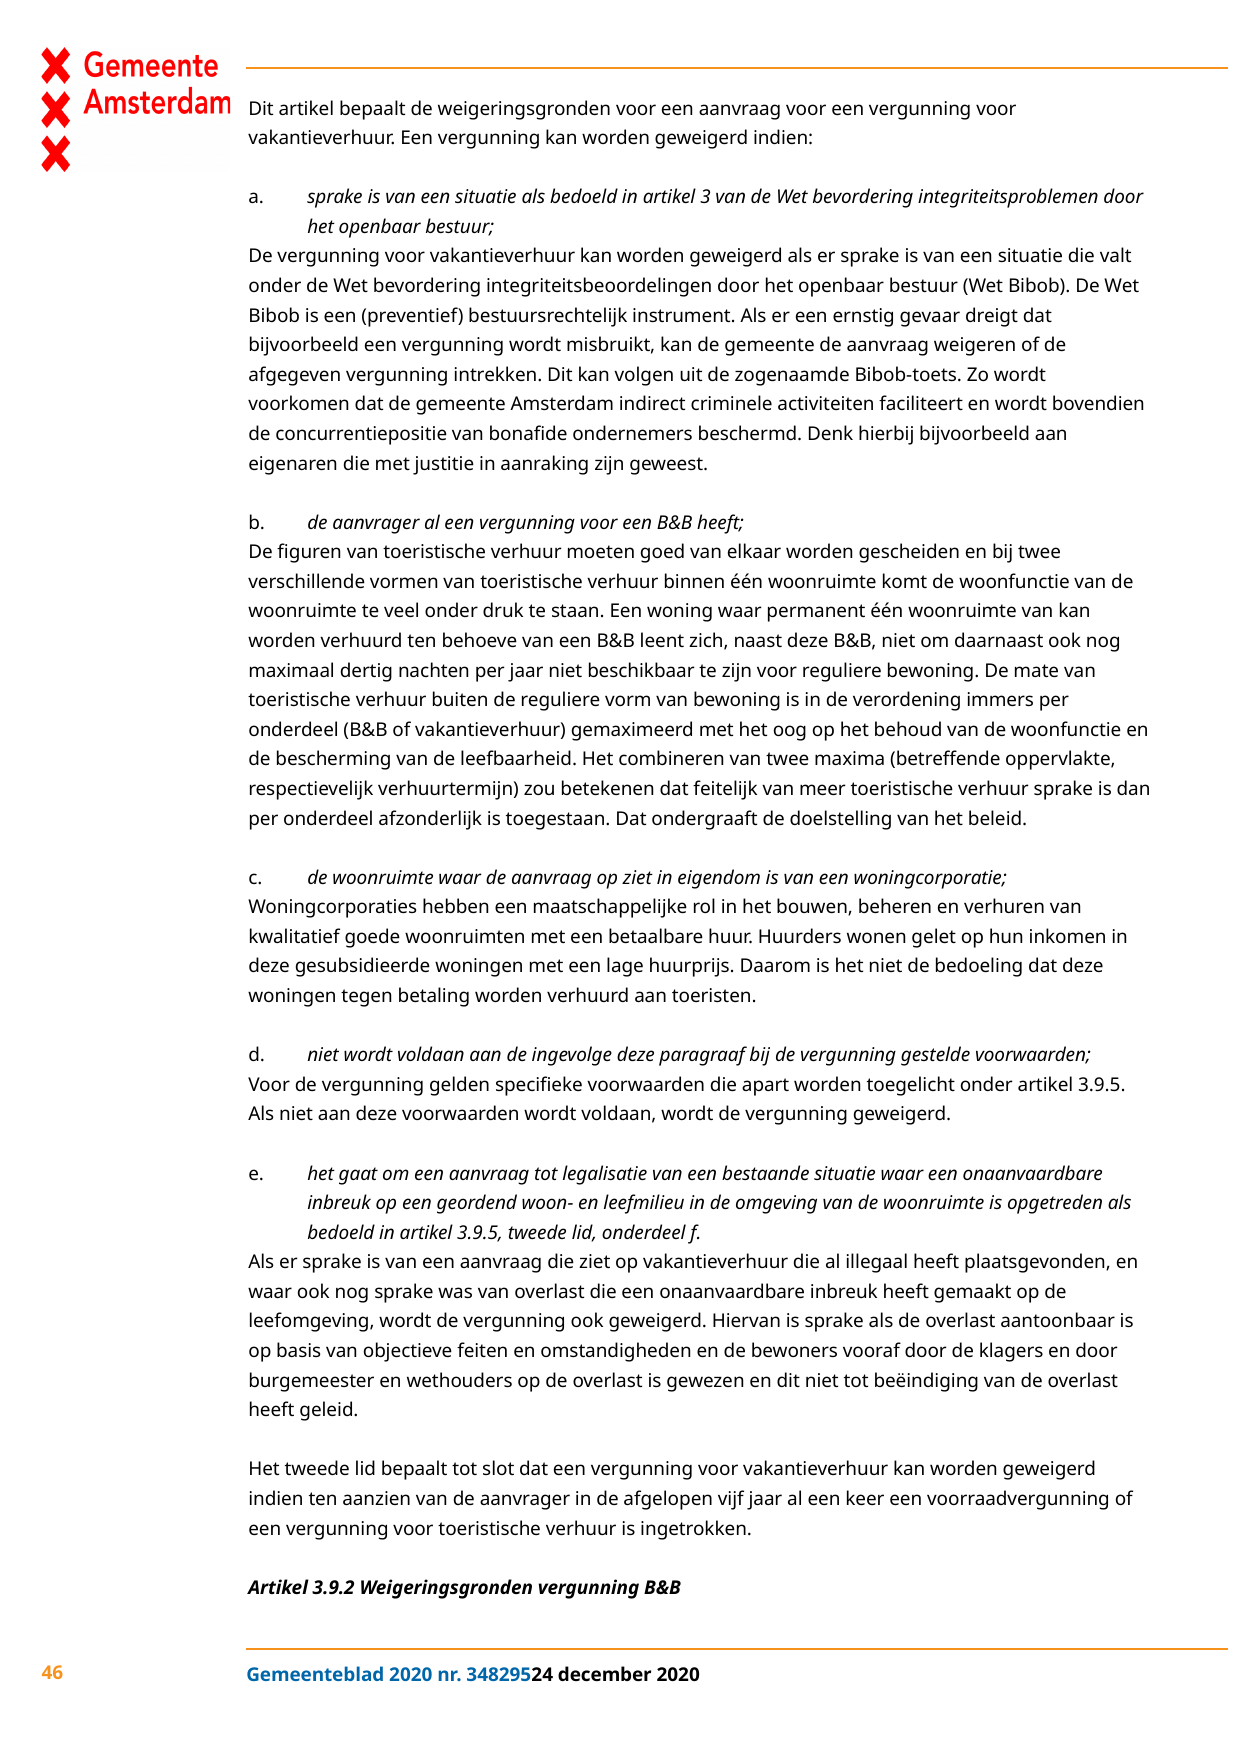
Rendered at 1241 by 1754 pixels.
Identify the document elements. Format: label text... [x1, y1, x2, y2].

list de aanvrager al een vergunning voor een B&B heeft; [248, 509, 1152, 535]
text Artikel 3.9.2 Weigeringsgronden vergunning B&B [248, 1574, 1152, 1600]
list sprake is van een situatie als bedoeld in artikel 3 van de Wet bevordering integriteitsproblemen door het openbaar bestuur; [248, 183, 1152, 239]
list het gaat om een aanvraag tot legalisatie van een bestaande situatie waar een onaanvaardbare inbreuk op een geordend woon- en leefmilieu in de omgeving van de woonruimte is opgetreden als bedoeld in artikel 3.9.5, tweede lid, onderdeel f. [248, 1160, 1152, 1245]
text Als er sprake is van een aanvraag die ziet op vakantieverhuur die al illegaal heeft plaatsgevonden, en waar ook nog sprake was van overlast die een onaanvaardbare inbreuk heeft gemaakt op de leefomgeving, wordt de vergunning ook geweigerd. Hiervan is sprake als de overlast aantoonbaar is op basis van objectieve feiten en omstandigheden en de bewoners vooraf door de klagers en door burgemeester en wethouders op de overlast is gewezen en dit niet tot beëindiging van de overlast heeft geleid. [248, 1248, 1152, 1422]
text Het tweede lid bepaalt tot slot dat een vergunning voor vakantieverhuur kan worden geweigerd indien ten aanzien van de aanvrager in de afgelopen vijf jaar al een keer een voorraadvergunning of een vergunning voor toeristische verhuur is ingetrokken. [248, 1456, 1152, 1541]
text Dit artikel bepaalt de weigeringsgronden voor een aanvraag voor een vergunning voor vakantieverhuur. Een vergunning kan worden geweigerd indien: [248, 95, 1152, 150]
list niet wordt voldaan aan de ingevolge deze paragraaf bij de vergunning gestelde voorwaarden; [248, 1041, 1152, 1067]
text Woningcorporaties hebben een maatschappelijke rol in het bouwen, beheren en verhuren van kwalitatief goede woonruimten met een betaalbare huur. Huurders wonen gelet op hun inkomen in deze gesubsidieerde woningen met een lage huurprijs. Daarom is het niet de bedoeling dat deze woningen tegen betaling worden verhuurd aan toeristen. [248, 893, 1152, 1008]
list de woonruimte waar de aanvraag op ziet in eigendom is van een woningcorporatie; [248, 864, 1152, 890]
text De figuren van toeristische verhuur moeten goed van elkaar worden gescheiden en bij twee verschillende vormen van toeristische verhuur binnen één woonruimte komt de woonfunctie van de woonruimte te veel onder druk te staan. Een woning waar permanent één woonruimte van kan worden verhuurd ten behoeve van een B&B leent zich, naast deze B&B, niet om daarnaast ook nog maximaal dertig nachten per jaar niet beschikbaar te zijn voor reguliere bewoning. De mate van toeristische verhuur buiten de reguliere vorm van bewoning is in de verordening immers per onderdeel (B&B of vakantieverhuur) gemaximeerd met het oog op het behoud van de woonfunctie en de bescherming van de leefbaarheid. Het combineren van twee maxima (betreffende oppervlakte, respectievelijk verhuurtermijn) zou betekenen dat feitelijk van meer toeristische verhuur sprake is dan per onderdeel afzonderlijk is toegestaan. Dat ondergraaft de doelstelling van het beleid. [248, 538, 1152, 831]
text Voor de vergunning gelden specifieke voorwaarden die apart worden toegelicht onder artikel 3.9.5. Als niet aan deze voorwaarden wordt voldaan, wordt de vergunning geweigerd. [248, 1071, 1152, 1126]
text De vergunning voor vakantieverhuur kan worden geweigerd als er sprake is van een situatie die valt onder de Wet bevordering integriteitsbeoordelingen door het openbaar bestuur (Wet Bibob). De Wet Bibob is een (preventief) bestuursrechtelijk instrument. Als er een ernstig gevaar dreigt dat bijvoorbeeld een vergunning wordt misbruikt, kan de gemeente de aanvraag weigeren of de afgegeven vergunning intrekken. Dit kan volgen uit de zogenaamde Bibob-toets. Zo wordt voorkomen dat de gemeente Amsterdam indirect criminele activiteiten faciliteert en wordt bovendien de concurrentiepositie van bonafide ondernemers beschermd. Denk hierbij bijvoorbeeld aan eigenaren die met justitie in aanraking zijn geweest. [248, 243, 1152, 476]
picture [41, 47, 231, 172]
